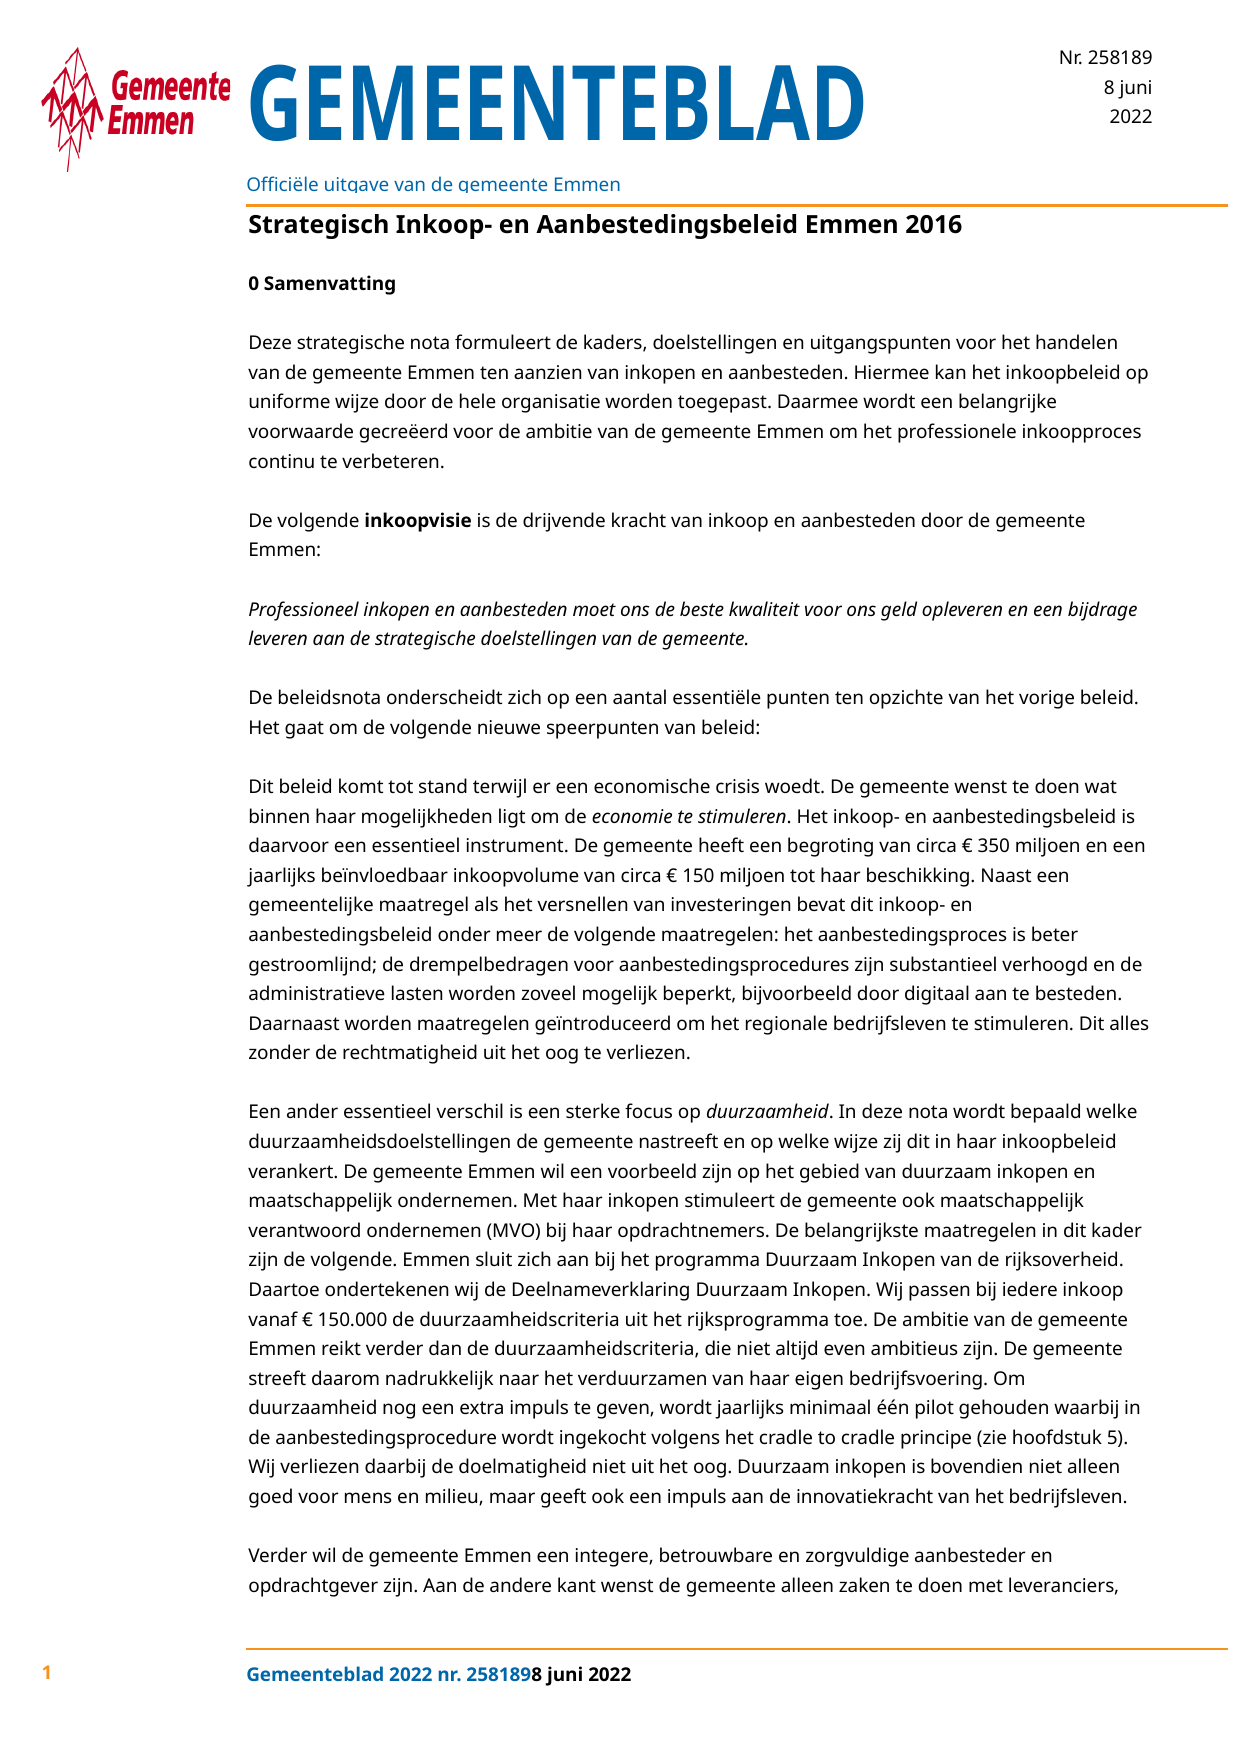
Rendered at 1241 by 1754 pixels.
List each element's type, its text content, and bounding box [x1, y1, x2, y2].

text 0 Samenvatting [248, 270, 1152, 296]
text De volgende inkoopvisie is de drijvende kracht van inkoop en aanbesteden door de gemeente Emmen: [248, 507, 1152, 562]
text Strategisch Inkoop- en Aanbestedingsbeleid Emmen 2016 [248, 207, 1152, 241]
picture [41, 47, 231, 172]
text Deze strategische nota formuleert de kaders, doelstellingen en uitgangspunten voor het handelen van de gemeente Emmen ten aanzien van inkopen en aanbesteden. Hiermee kan het inkoopbeleid op uniforme wijze door de hele organisatie worden toegepast. Daarmee wordt een belangrijke voorwaarde gecreëerd voor de ambitie van de gemeente Emmen om het professionele inkoopproces continu te verbeteren. [248, 329, 1152, 473]
text Een ander essentieel verschil is een sterke focus op duurzaamheid. In deze nota wordt bepaald welke duurzaamheidsdoelstellingen de gemeente nastreeft en op welke wijze zij dit in haar inkoopbeleid verankert. De gemeente Emmen wil een voorbeeld zijn op het gebied van duurzaam inkopen en maatschappelijk ondernemen. Met haar inkopen stimuleert de gemeente ook maatschappelijk verantwoord ondernemen (MVO) bij haar opdrachtnemers. De belangrijkste maatregelen in dit kader zijn de volgende. Emmen sluit zich aan bij het programma Duurzaam Inkopen van de rijksoverheid. Daartoe ondertekenen wij de Deelnameverklaring Duurzaam Inkopen. Wij passen bij iedere inkoop vanaf € 150.000 de duurzaamheidscriteria uit het rijksprogramma toe. De ambitie van de gemeente Emmen reikt verder dan de duurzaamheidscriteria, die niet altijd even ambitieus zijn. De gemeente streeft daarom nadrukkelijk naar het verduurzamen van haar eigen bedrijfsvoering. Om duurzaamheid nog een extra impuls te geven, wordt jaarlijks minimaal één pilot gehouden waarbij in de aanbestedingsprocedure wordt ingekocht volgens het cradle to cradle principe (zie hoofdstuk 5). Wij verliezen daarbij de doelmatigheid niet uit het oog. Duurzaam inkopen is bovendien niet alleen goed voor mens en milieu, maar geeft ook een impuls aan de innovatiekracht van het bedrijfsleven. [248, 1099, 1152, 1509]
text De beleidsnota onderscheidt zich op een aantal essentiële punten ten opzichte van het vorige beleid. Het gaat om de volgende nieuwe speerpunten van beleid: [248, 684, 1152, 740]
text Professioneel inkopen en aanbesteden moet ons de beste kwaliteit voor ons geld opleveren en een bijdrage leveren aan de strategische doelstellingen van de gemeente. [248, 596, 1152, 651]
text Verder wil de gemeente Emmen een integere, betrouwbare en zorgvuldige aanbesteder en opdrachtgever zijn. Aan de andere kant wenst de gemeente alleen zaken te doen met leveranciers, [248, 1542, 1152, 1598]
text Dit beleid komt tot stand terwijl er een economische crisis woedt. De gemeente wenst te doen wat binnen haar mogelijkheden ligt om de economie te stimuleren. Het inkoop- en aanbestedingsbeleid is daarvoor een essentieel instrument. De gemeente heeft een begroting van circa € 350 miljoen en een jaarlijks beïnvloedbaar inkoopvolume van circa € 150 miljoen tot haar beschikking. Naast een gemeentelijke maatregel als het versnellen van investeringen bevat dit inkoop- en aanbestedingsbeleid onder meer de volgende maatregelen: het aanbestedingsproces is beter gestroomlijnd; de drempelbedragen voor aanbestedingsprocedures zijn substantieel verhoogd en de administratieve lasten worden zoveel mogelijk beperkt, bijvoorbeeld door digitaal aan te besteden. Daarnaast worden maatregelen geïntroduceerd om het regionale bedrijfsleven te stimuleren. Dit alles zonder de rechtmatigheid uit het oog te verliezen. [248, 773, 1152, 1065]
